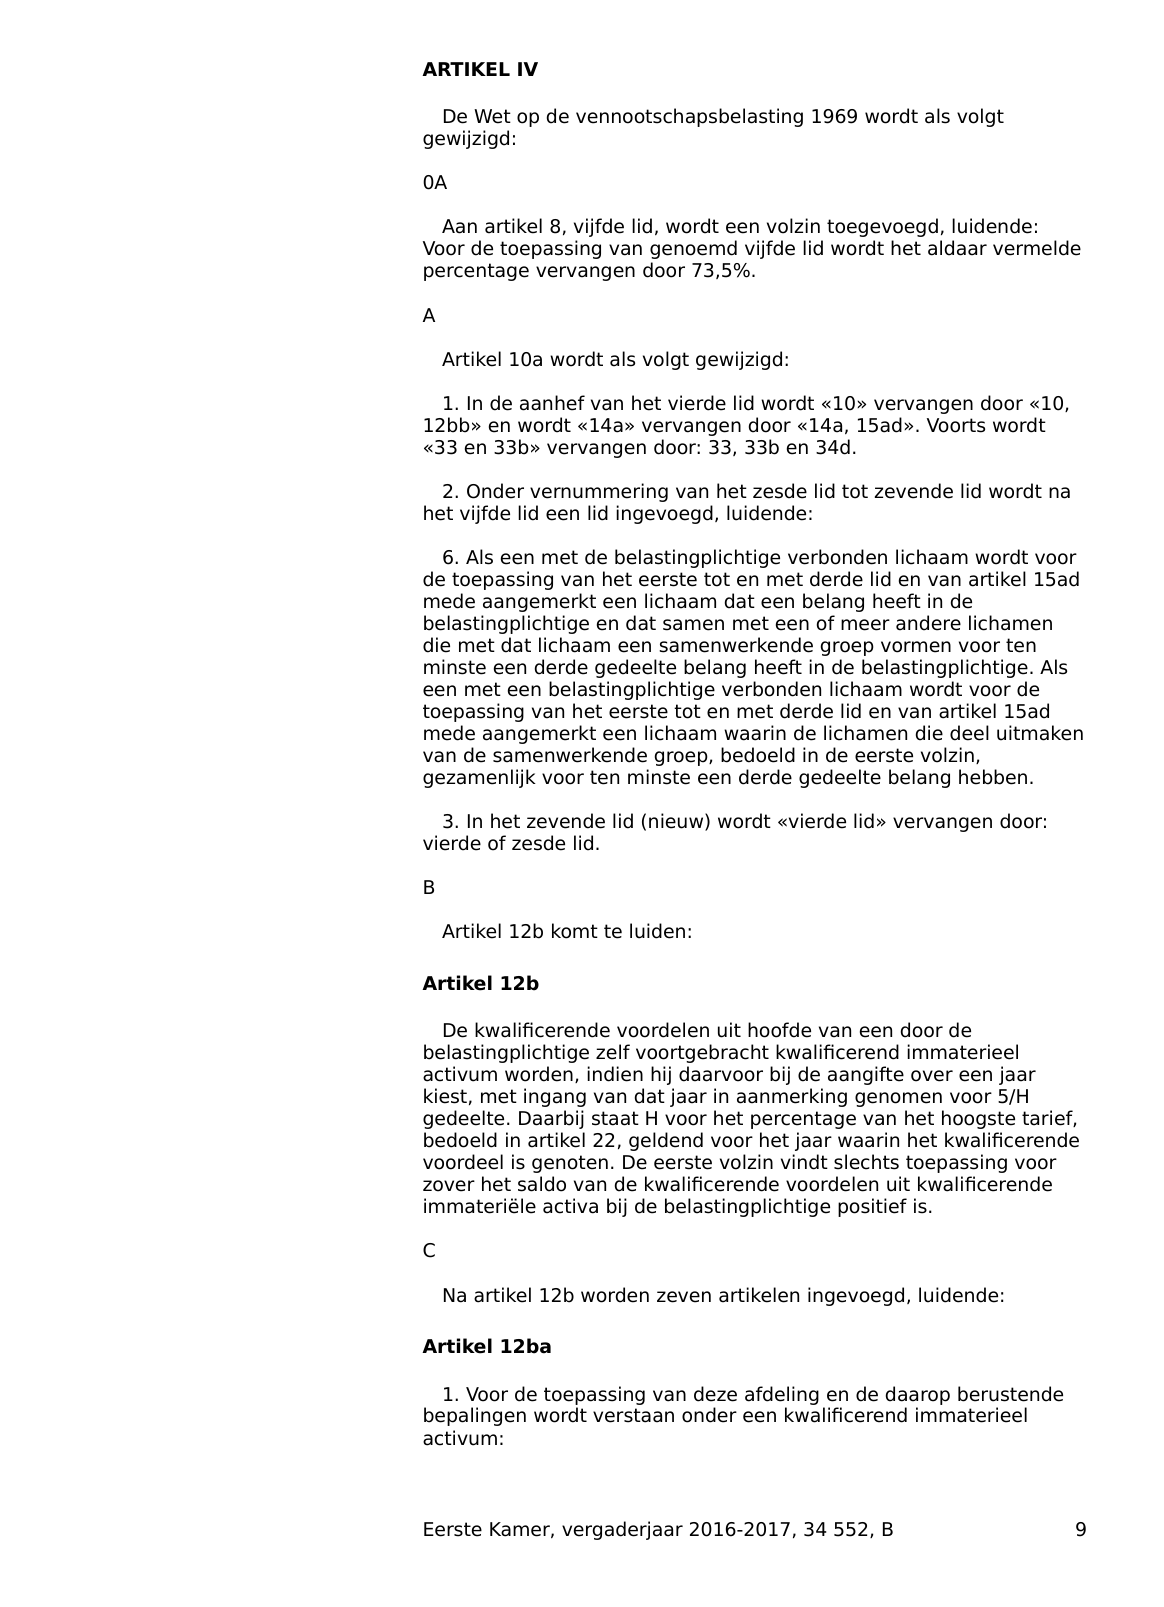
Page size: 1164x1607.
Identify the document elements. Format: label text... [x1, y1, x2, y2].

text Na artikel 12b worden zeven artikelen ingevoegd, luidende: [422, 1284, 1087, 1306]
text Aan artikel 8, vijfde lid, wordt een volzin toegevoegd, luidende: Voor de toepassing van genoemd vijfde lid wordt het aldaar vermelde percentage vervangen door 73,5%. [422, 216, 1087, 282]
text C [422, 1240, 1087, 1262]
text De Wet op de vennootschapsbelasting 1969 wordt als volgt gewijzigd: [422, 106, 1087, 150]
text 1. Voor de toepassing van deze afdeling en de daarop berustende bepalingen wordt verstaan onder een kwalificerend immaterieel activum: [422, 1383, 1087, 1449]
text Artikel 10a wordt als volgt gewijzigd: [422, 349, 1087, 371]
text 1. In de aanhef van het vierde lid wordt «10» vervangen door «10, 12bb» en wordt «14a» vervangen door «14a, 15ad». Voorts wordt «33 en 33b» vervangen door: 33, 33b en 34d. [422, 393, 1087, 459]
subtitle Artikel 12b [422, 973, 1087, 995]
text 0A [422, 172, 1087, 194]
text A [422, 304, 1087, 326]
subtitle Artikel 12ba [422, 1336, 1087, 1358]
text 6. Als een met de belastingplichtige verbonden lichaam wordt voor de toepassing van het eerste tot en met derde lid en van artikel 15ad mede aangemerkt een lichaam dat een belang heeft in de belastingplichtige en dat samen met een of meer andere lichamen die met dat lichaam een samenwerkende groep vormen voor ten minste een derde gedeelte belang heeft in de belastingplichtige. Als een met een belastingplichtige verbonden lichaam wordt voor de toepassing van het eerste tot en met derde lid en van artikel 15ad mede aangemerkt een lichaam waarin de lichamen die deel uitmaken van de samenwerkende groep, bedoeld in de eerste volzin, gezamenlijk voor ten minste een derde gedeelte belang hebben. [422, 547, 1087, 789]
text B [422, 877, 1087, 899]
subtitle ARTIKEL IV [422, 59, 1087, 81]
text 3. In het zevende lid (nieuw) wordt «vierde lid» vervangen door: vierde of zesde lid. [422, 811, 1087, 855]
text Artikel 12b komt te luiden: [422, 921, 1087, 943]
text De kwalificerende voordelen uit hoofde van een door de belastingplichtige zelf voortgebracht kwalificerend immaterieel activum worden, indien hij daarvoor bij de aangifte over een jaar kiest, met ingang van dat jaar in aanmerking genomen voor 5/H gedeelte. Daarbij staat H voor het percentage van het hoogste tarief, bedoeld in artikel 22, geldend voor het jaar waarin het kwalificerende voordeel is genoten. De eerste volzin vindt slechts toepassing voor zover het saldo van de kwalificerende voordelen uit kwalificerende immateriële activa bij de belastingplichtige positief is. [422, 1020, 1087, 1218]
text 2. Onder vernummering van het zesde lid tot zevende lid wordt na het vijfde lid een lid ingevoegd, luidende: [422, 481, 1087, 525]
